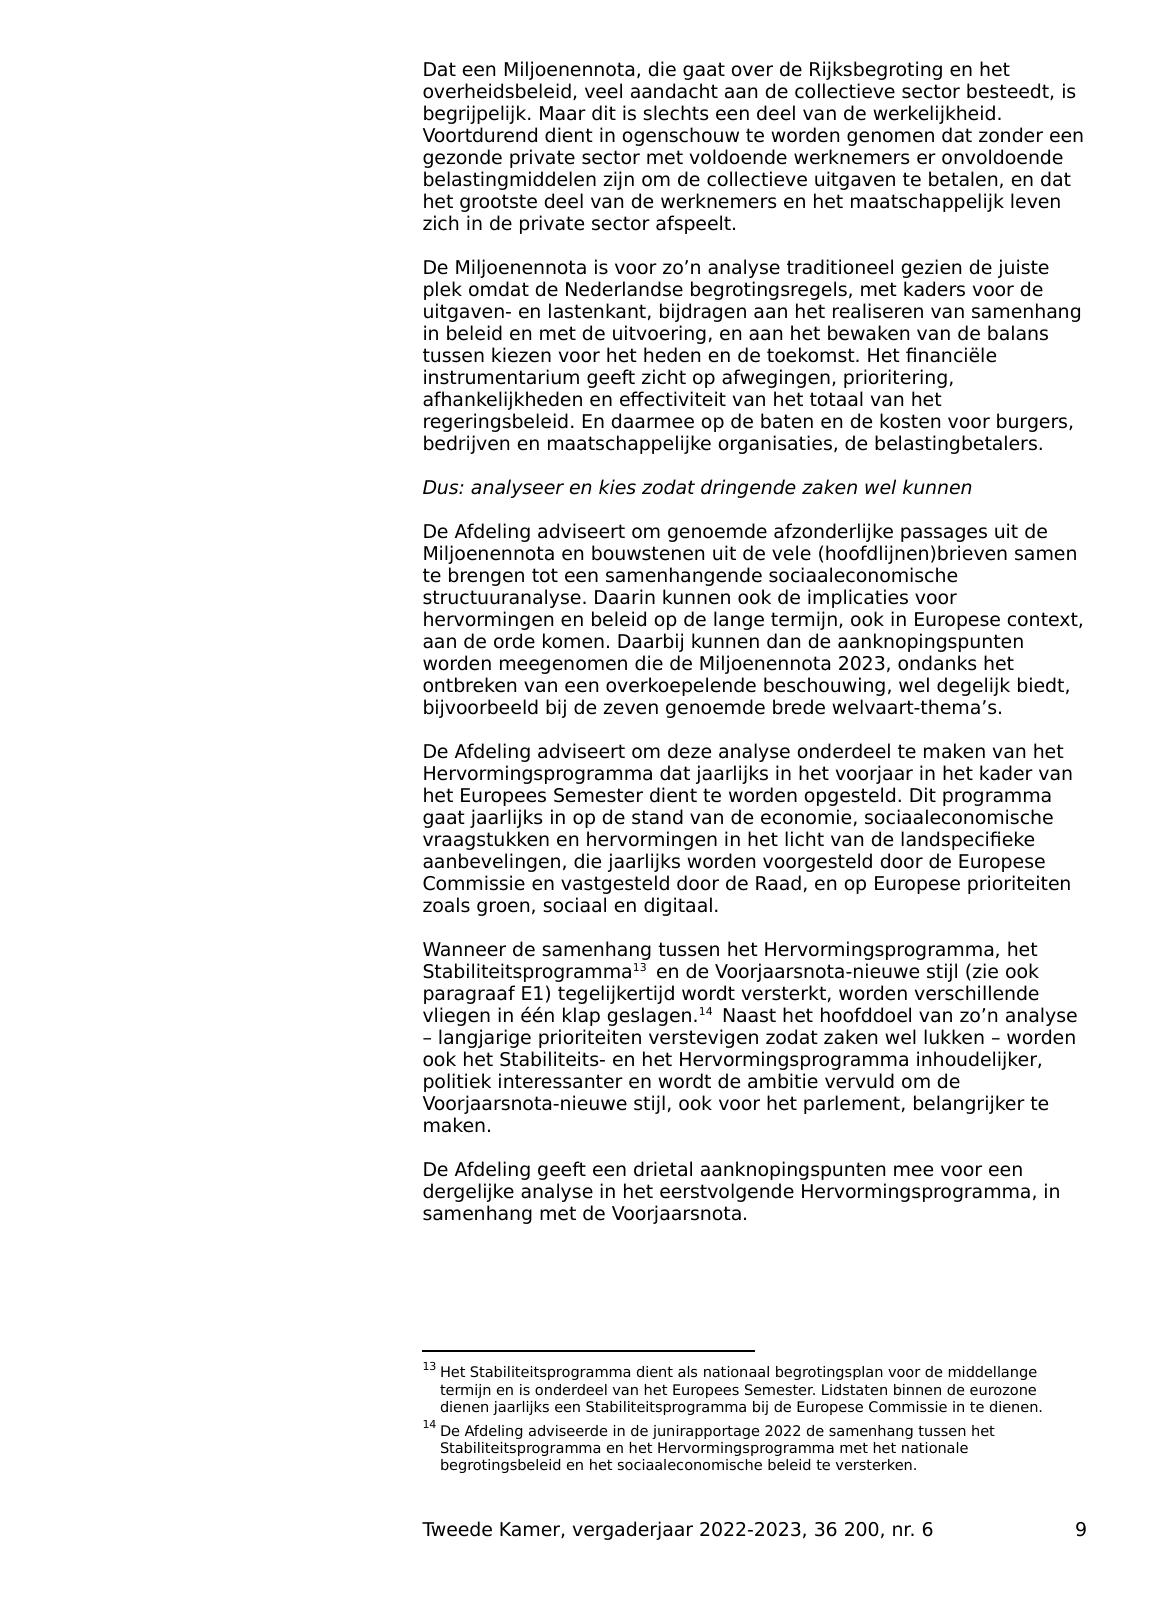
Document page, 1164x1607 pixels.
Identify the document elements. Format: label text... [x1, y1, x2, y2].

text De Afdeling adviseerde in de junirapportage 2022 de samenhang tussen het Stabiliteitsprogramma en het Hervormingsprogramma met het nationale begrotingsbeleid en het sociaaleconomische beleid te versterken. [422, 1418, 1087, 1474]
text Dat een Miljoenennota, die gaat over de Rijksbegroting en het overheidsbeleid, veel aandacht aan de collectieve sector besteedt, is begrijpelijk. Maar dit is slechts een deel van de werkelijkheid. Voortdurend dient in ogenschouw te worden genomen dat zonder een gezonde private sector met voldoende werknemers er onvoldoende belastingmiddelen zijn om de collectieve uitgaven te betalen, en dat het grootste deel van de werknemers en het maatschappelijk leven zich in de private sector afspeelt. [422, 59, 1087, 235]
subtitle Dus: analyseer en kies zodat dringende zaken wel kunnen [422, 477, 1087, 499]
text De Afdeling geeft een drietal aanknopingspunten mee voor een dergelijke analyse in het eerstvolgende Hervormingsprogramma, in samenhang met de Voorjaarsnota. [422, 1159, 1087, 1225]
text Wanneer de samenhang tussen het Hervormingsprogramma, het Stabiliteitsprogramma en de Voorjaarsnota-nieuwe stijl (zie ook paragraaf E1) tegelijkertijd wordt versterkt, worden verschillende vliegen in één klap geslagen. Naast het hoofddoel van zo’n analyse – langjarige prioriteiten verstevigen zodat zaken wel lukken – worden ook het Stabiliteits- en het Hervormingsprogramma inhoudelijker, politiek interessanter en wordt de ambitie vervuld om de Voorjaarsnota-nieuwe stijl, ook voor het parlement, belangrijker te maken. [422, 939, 1087, 1137]
text De Afdeling adviseert om deze analyse onderdeel te maken van het Hervormingsprogramma dat jaarlijks in het voorjaar in het kader van het Europees Semester dient te worden opgesteld. Dit programma gaat jaarlijks in op de stand van de economie, sociaaleconomische vraagstukken en hervormingen in het licht van de landspecifieke aanbevelingen, die jaarlijks worden voorgesteld door de Europese Commissie en vastgesteld door de Raad, en op Europese prioriteiten zoals groen, sociaal en digitaal. [422, 741, 1087, 917]
text De Miljoenennota is voor zo’n analyse traditioneel gezien de juiste plek omdat de Nederlandse begrotingsregels, met kaders voor de uitgaven- en lastenkant, bijdragen aan het realiseren van samenhang in beleid en met de uitvoering, en aan het bewaken van de balans tussen kiezen voor het heden en de toekomst. Het financiële instrumentarium geeft zicht op afwegingen, prioritering, afhankelijkheden en effectiviteit van het totaal van het regeringsbeleid. En daarmee op de baten en de kosten voor burgers, bedrijven en maatschappelijke organisaties, de belastingbetalers. [422, 257, 1087, 455]
text Het Stabiliteitsprogramma dient als nationaal begrotingsplan voor de middellange termijn en is onderdeel van het Europees Semester. Lidstaten binnen de eurozone dienen jaarlijks een Stabiliteitsprogramma bij de Europese Commissie in te dienen. [422, 1360, 1087, 1416]
text De Afdeling adviseert om genoemde afzonderlijke passages uit de Miljoenennota en bouwstenen uit de vele (hoofdlijnen)brieven samen te brengen tot een samenhangende sociaaleconomische structuuranalyse. Daarin kunnen ook de implicaties voor hervormingen en beleid op de lange termijn, ook in Europese context, aan de orde komen. Daarbij kunnen dan de aanknopingspunten worden meegenomen die de Miljoenennota 2023, ondanks het ontbreken van een overkoepelende beschouwing, wel degelijk biedt, bijvoorbeeld bij de zeven genoemde brede welvaart-thema’s. [422, 521, 1087, 719]
